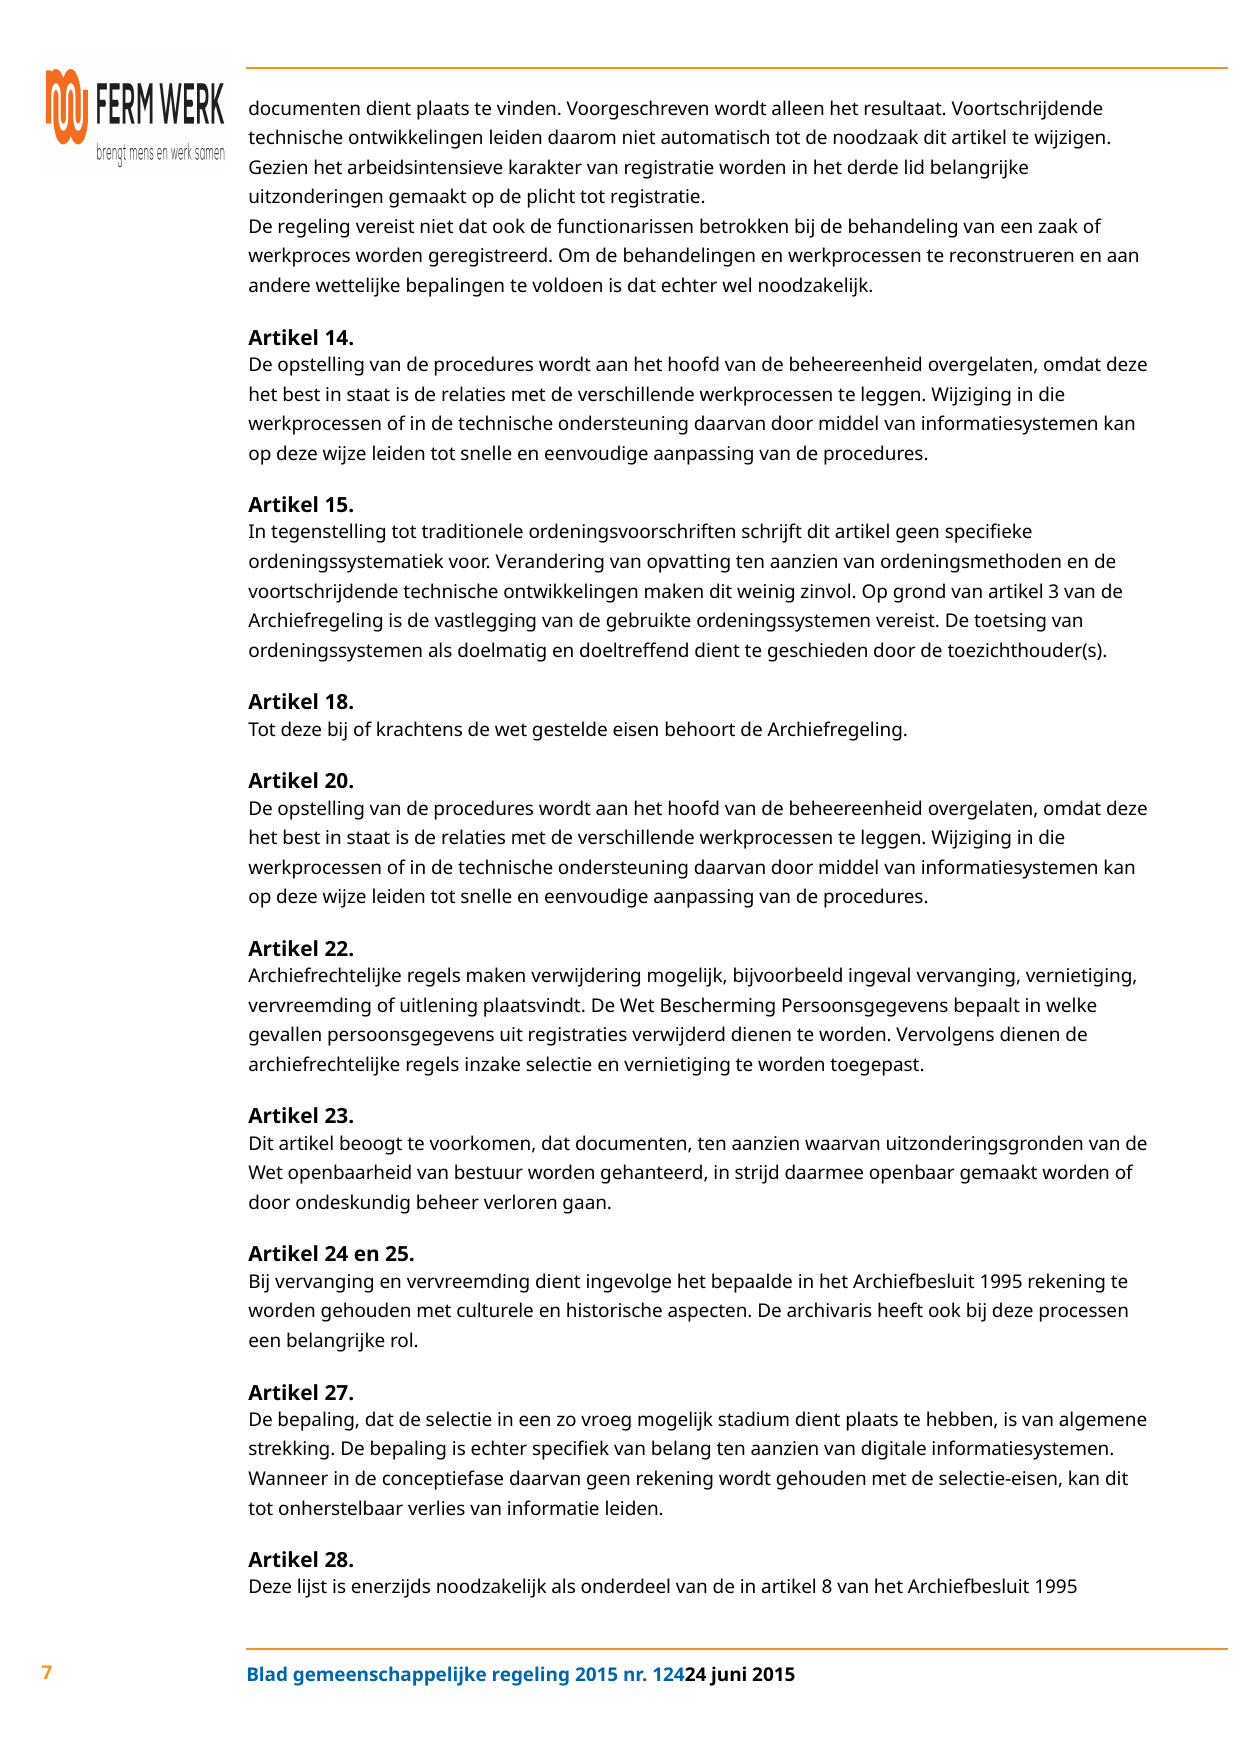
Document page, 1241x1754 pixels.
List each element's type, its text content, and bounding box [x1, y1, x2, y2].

text Artikel 15. [248, 490, 1152, 519]
text Artikel 27. [248, 1378, 1152, 1406]
text Archiefrechtelijke regels maken verwijdering mogelijk, bijvoorbeeld ingeval vervanging, vernietiging, vervreemding of uitlening plaatsvindt. De Wet Bescherming Persoonsgegevens bepaalt in welke gevallen persoonsgegevens uit registraties verwijderd dienen te worden. Vervolgens dienen de archiefrechtelijke regels inzake selectie en vernietiging te worden toegepast. [248, 962, 1152, 1077]
text Artikel 14. [248, 323, 1152, 351]
text Artikel 28. [248, 1545, 1152, 1574]
text Dit artikel beoogt te voorkomen, dat documenten, ten aanzien waarvan uitzonderingsgronden van de Wet openbaarheid van bestuur worden gehanteerd, in strijd daarmee openbaar gemaakt worden of door ondeskundig beheer verloren gaan. [248, 1130, 1152, 1215]
text documenten dient plaats te vinden. Voorgeschreven wordt alleen het resultaat. Voortschrijdende technische ontwikkelingen leiden daarom niet automatisch tot de noodzaak dit artikel te wijzigen. Gezien het arbeidsintensieve karakter van registratie worden in het derde lid belangrijke uitzonderingen gemaakt op de plicht tot registratie. [248, 95, 1152, 209]
text Artikel 20. [248, 766, 1152, 795]
text De regeling vereist niet dat ook de functionarissen betrokken bij de behandeling van een zaak of werkproces worden geregistreerd. Om de behandelingen en werkprocessen te reconstrueren en aan andere wettelijke bepalingen te voldoen is dat echter wel noodzakelijk. [248, 213, 1152, 298]
text Artikel 22. [248, 934, 1152, 962]
text Deze lijst is enerzijds noodzakelijk als onderdeel van de in artikel 8 van het Archiefbesluit 1995 [248, 1574, 1152, 1599]
picture [41, 47, 231, 172]
text Artikel 18. [248, 687, 1152, 716]
text Artikel 24 en 25. [248, 1239, 1152, 1268]
text De bepaling, dat de selectie in een zo vroeg mogelijk stadium dient plaats te hebben, is van algemene strekking. De bepaling is echter specifiek van belang ten aanzien van digitale informatiesystemen. Wanneer in de conceptiefase daarvan geen rekening wordt gehouden met de selectie-eisen, kan dit tot onherstelbaar verlies van informatie leiden. [248, 1406, 1152, 1521]
text Tot deze bij of krachtens de wet gestelde eisen behoort de Archiefregeling. [248, 716, 1152, 742]
text In tegenstelling tot traditionele ordeningsvoorschriften schrijft dit artikel geen specifieke ordeningssystematiek voor. Verandering van opvatting ten aanzien van ordeningsmethoden en de voortschrijdende technische ontwikkelingen maken dit weinig zinvol. Op grond van artikel 3 van de Archiefregeling is de vastlegging van de gebruikte ordeningssystemen vereist. De toetsing van ordeningssystemen als doelmatig en doeltreffend dient te geschieden door de toezichthouder(s). [248, 519, 1152, 663]
text De opstelling van de procedures wordt aan het hoofd van de beheereenheid overgelaten, omdat deze het best in staat is de relaties met de verschillende werkprocessen te leggen. Wijziging in die werkprocessen of in de technische ondersteuning daarvan door middel van informatiesystemen kan op deze wijze leiden tot snelle en eenvoudige aanpassing van de procedures. [248, 351, 1152, 466]
text De opstelling van de procedures wordt aan het hoofd van de beheereenheid overgelaten, omdat deze het best in staat is de relaties met de verschillende werkprocessen te leggen. Wijziging in die werkprocessen of in de technische ondersteuning daarvan door middel van informatiesystemen kan op deze wijze leiden tot snelle en eenvoudige aanpassing van de procedures. [248, 795, 1152, 909]
text Artikel 23. [248, 1102, 1152, 1130]
text Bij vervanging en vervreemding dient ingevolge het bepaalde in het Archiefbesluit 1995 rekening te worden gehouden met culturele en historische aspecten. De archivaris heeft ook bij deze processen een belangrijke rol. [248, 1268, 1152, 1353]
